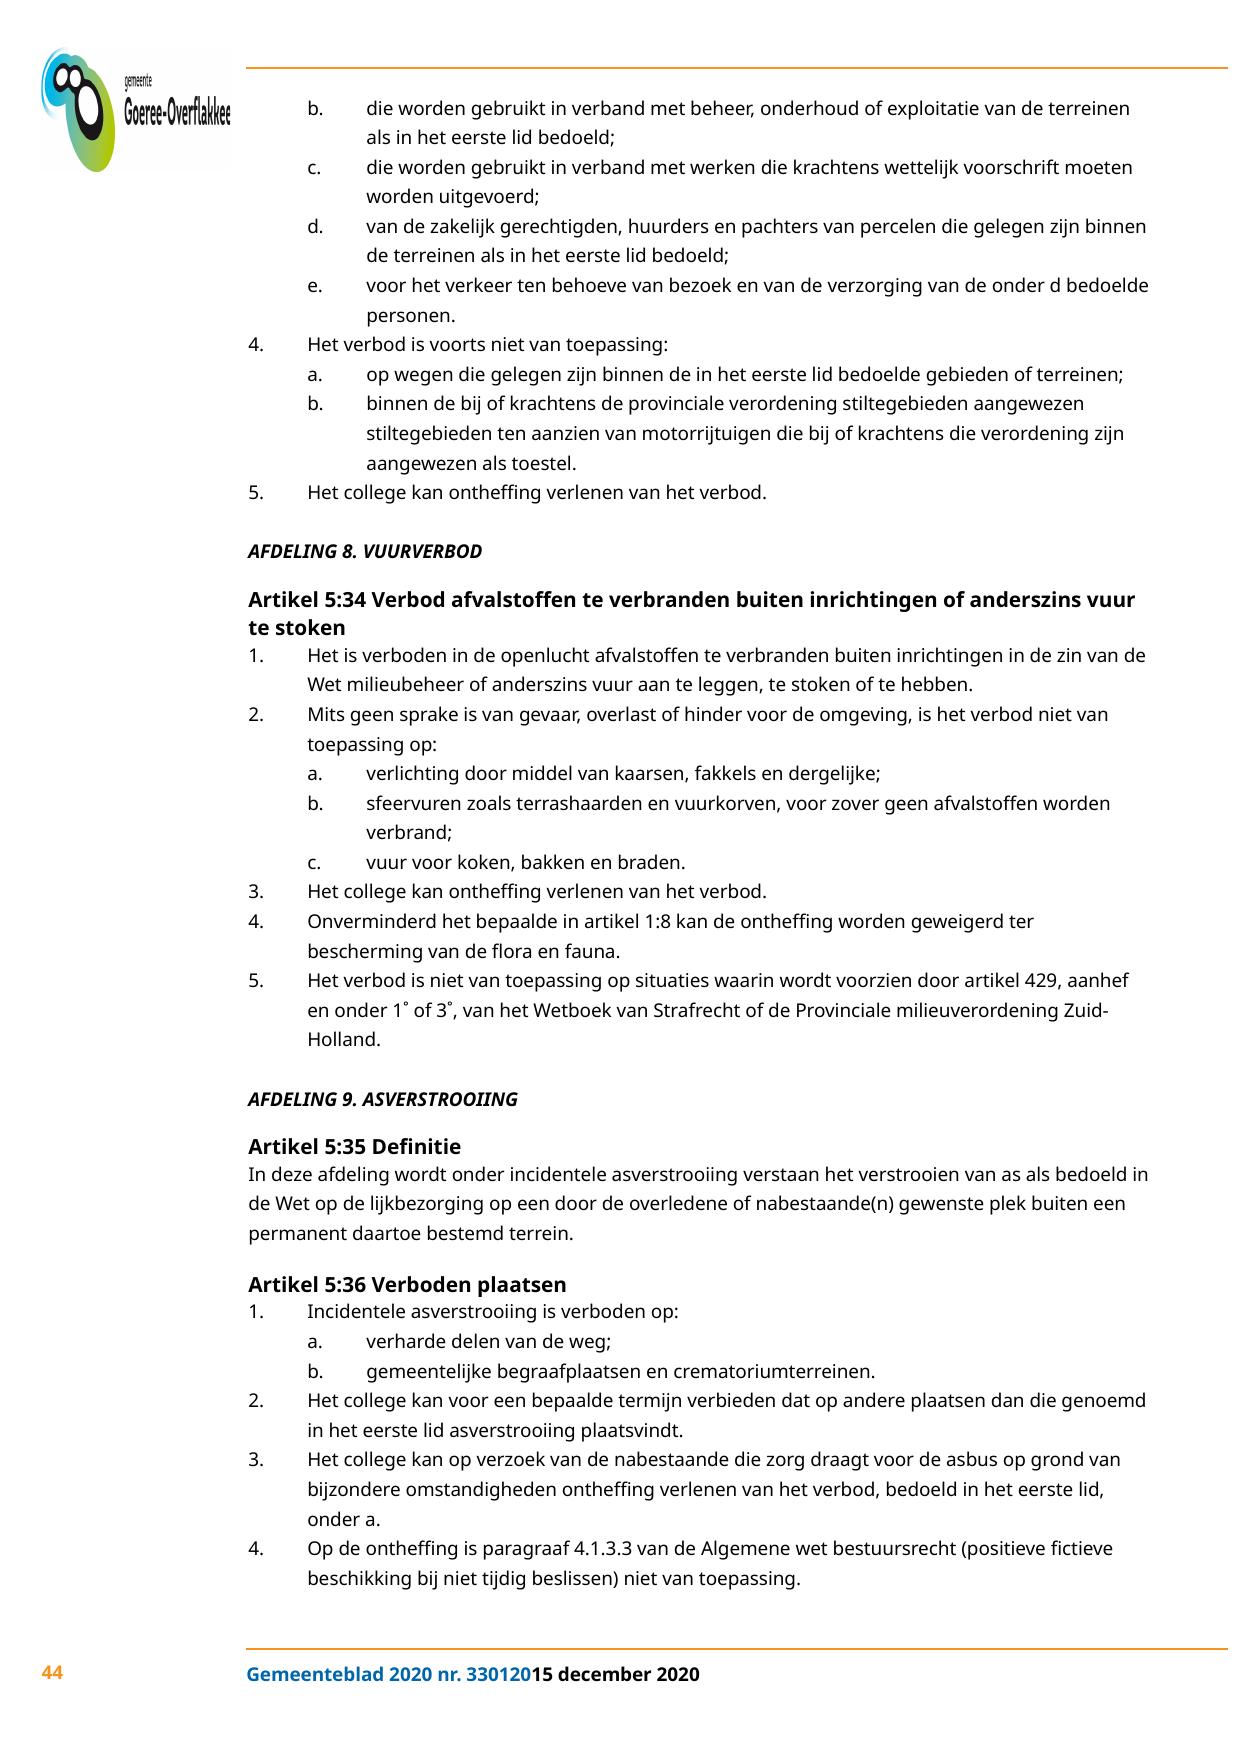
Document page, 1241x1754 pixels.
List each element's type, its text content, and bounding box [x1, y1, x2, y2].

list gemeentelijke begraafplaatsen en crematoriumterreinen. [307, 1358, 1152, 1384]
list sfeervuren zoals terrashaarden en vuurkorven, voor zover geen afvalstoffen worden verbrand; [307, 790, 1152, 845]
list Het college kan voor een bepaalde termijn verbieden dat op andere plaatsen dan die genoemd in het eerste lid asverstrooiing plaatsvindt. [248, 1387, 1152, 1443]
list verlichting door middel van kaarsen, fakkels en dergelijke; [307, 760, 1152, 786]
list vuur voor koken, bakken en braden. [307, 849, 1152, 875]
text Artikel 5:35 Definitie [248, 1132, 1152, 1161]
list Op de ontheffing is paragraaf 4.1.3.3 van de Algemene wet bestuursrecht (positieve fictieve beschikking bij niet tijdig beslissen) niet van toepassing. [248, 1535, 1152, 1591]
list verharde delen van de weg; [307, 1328, 1152, 1354]
list Mits geen sprake is van gevaar, overlast of hinder voor de omgeving, is het verbod niet van toepassing op: [248, 701, 1152, 756]
text Artikel 5:36 Verboden plaatsen [248, 1270, 1152, 1299]
list Het college kan op verzoek van de nabestaande die zorg draagt voor de asbus op grond van bijzondere omstandigheden ontheffing verlenen van het verbod, bedoeld in het eerste lid, onder a. [248, 1447, 1152, 1532]
text AFDELING 9. ASVERSTROOIING [248, 1086, 1152, 1111]
list die worden gebruikt in verband met beheer, onderhoud of exploitatie van de terreinen als in het eerste lid bedoeld; [307, 95, 1152, 150]
text Artikel 5:34 Verbod afvalstoffen te verbranden buiten inrichtingen of anderszins vuur te stoken [248, 585, 1152, 642]
list die worden gebruikt in verband met werken die krachtens wettelijk voorschrift moeten worden uitgevoerd; [307, 154, 1152, 209]
list voor het verkeer ten behoeve van bezoek en van de verzorging van de onder d bedoelde personen. [307, 272, 1152, 328]
text AFDELING 8. VUURVERBOD [248, 538, 1152, 564]
list binnen de bij of krachtens de provinciale verordening stiltegebieden aangewezen stiltegebieden ten aanzien van motorrijtuigen die bij of krachtens die verordening zijn aangewezen als toestel. [307, 391, 1152, 476]
list Het college kan ontheffing verlenen van het verbod. [248, 479, 1152, 505]
list Onverminderd het bepaalde in artikel 1:8 kan de ontheffing worden geweigerd ter bescherming van de flora en fauna. [248, 908, 1152, 963]
list van de zakelijk gerechtigden, huurders en pachters van percelen die gelegen zijn binnen de terreinen als in het eerste lid bedoeld; [307, 213, 1152, 268]
list Het verbod is niet van toepassing op situaties waarin wordt voorzien door artikel 429, aanhef en onder 1˚ of 3˚, van het Wetboek van Strafrecht of de Provinciale milieuverordening Zuid-Holland. [248, 967, 1152, 1052]
list op wegen die gelegen zijn binnen de in het eerste lid bedoelde gebieden of terreinen; [307, 361, 1152, 387]
picture [41, 47, 231, 172]
text In deze afdeling wordt onder incidentele asverstrooiing verstaan het verstrooien van as als bedoeld in de Wet op de lijkbezorging op een door de overledene of nabestaande(n) gewenste plek buiten een permanent daartoe bestemd terrein. [248, 1161, 1152, 1246]
list Het verbod is voorts niet van toepassing: [248, 331, 1152, 357]
list Het is verboden in de openlucht afvalstoffen te verbranden buiten inrichtingen in de zin van de Wet milieubeheer of anderszins vuur aan te leggen, te stoken of te hebben. [248, 642, 1152, 697]
list Incidentele asverstrooiing is verboden op: [248, 1299, 1152, 1324]
list Het college kan ontheffing verlenen van het verbod. [248, 879, 1152, 904]
